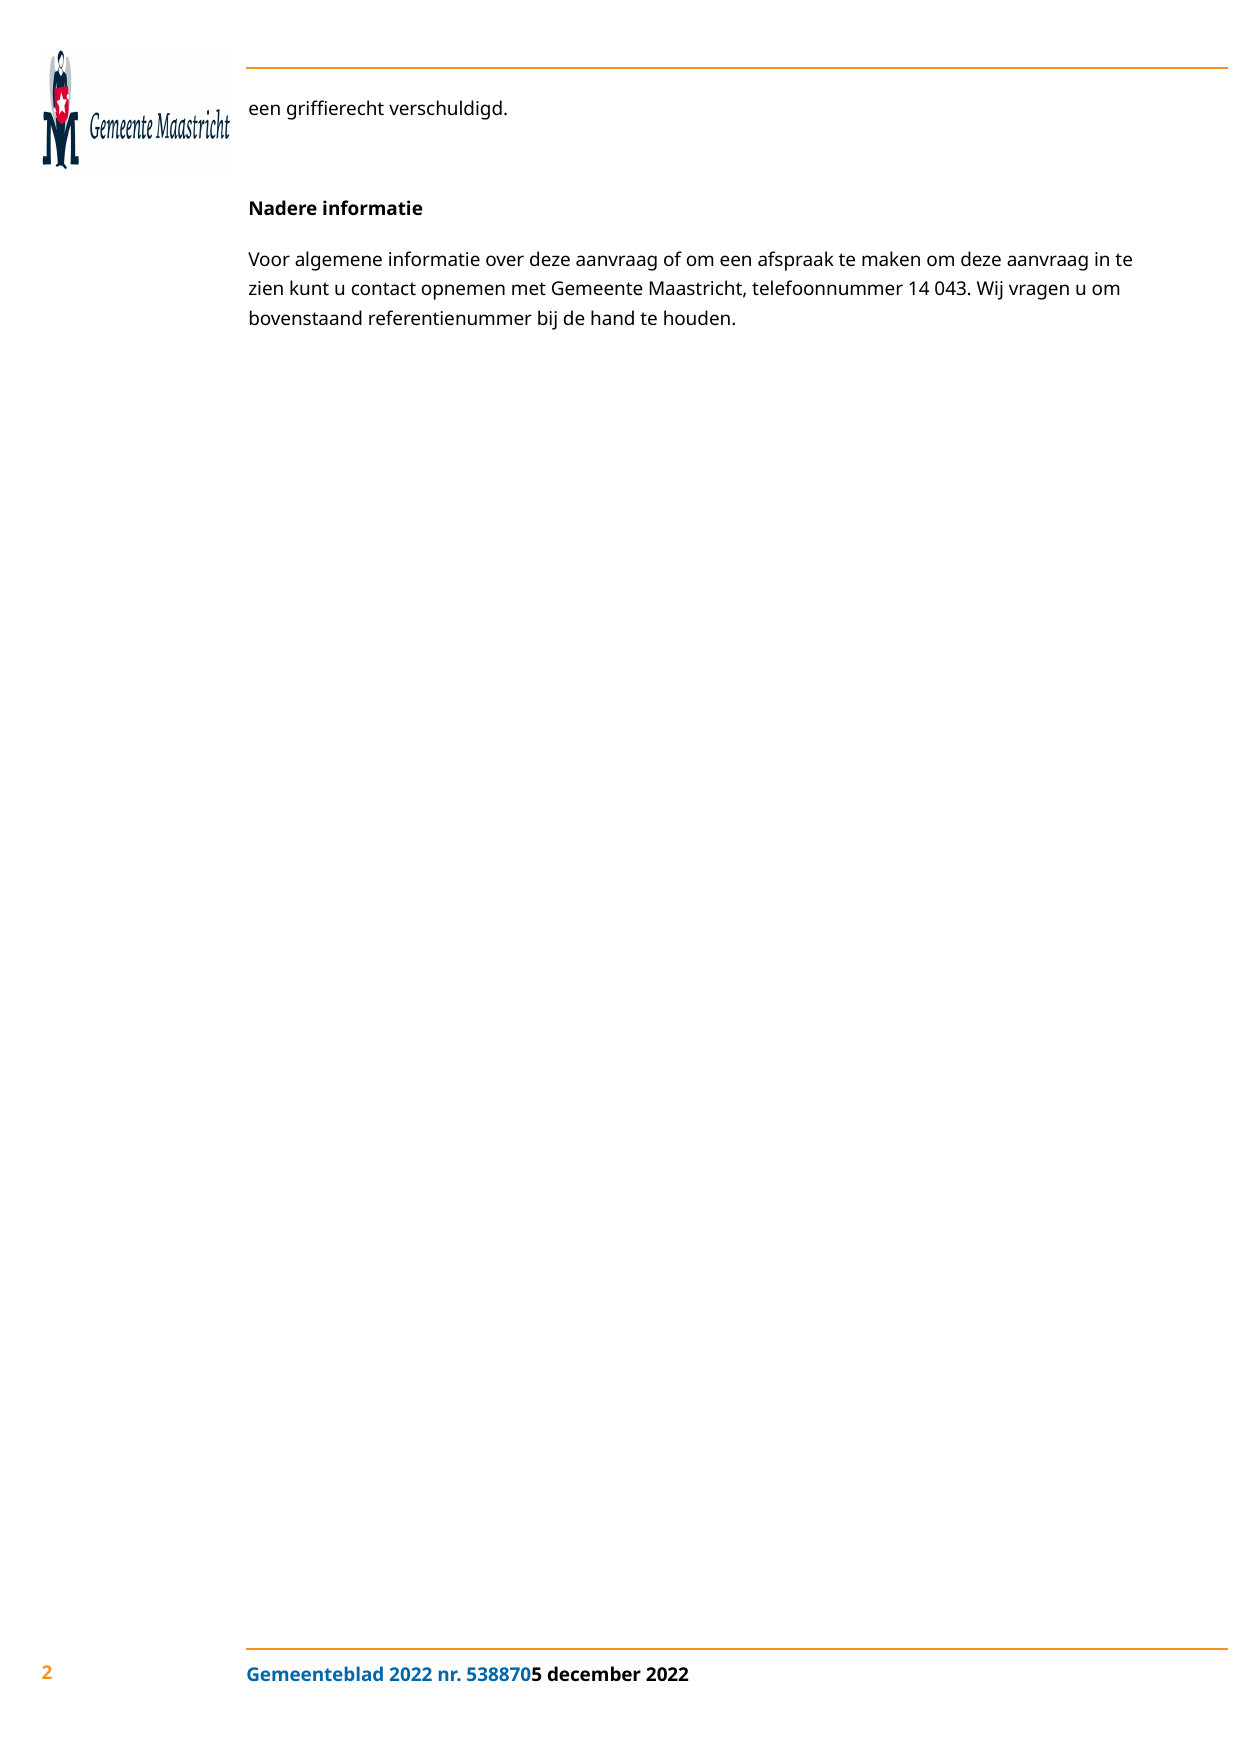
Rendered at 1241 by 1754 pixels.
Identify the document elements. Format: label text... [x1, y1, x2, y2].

text Voor algemene informatie over deze aanvraag of om een afspraak te maken om deze aanvraag in te zien kunt u contact opnemen met Gemeente Maastricht, telefoonnummer 14 043. Wij vragen u om bovenstaand referentienummer bij de hand te houden. [248, 246, 1152, 331]
text Nadere informatie [248, 196, 1152, 221]
text een griffierecht verschuldigd. [248, 95, 1152, 121]
picture [41, 47, 231, 172]
